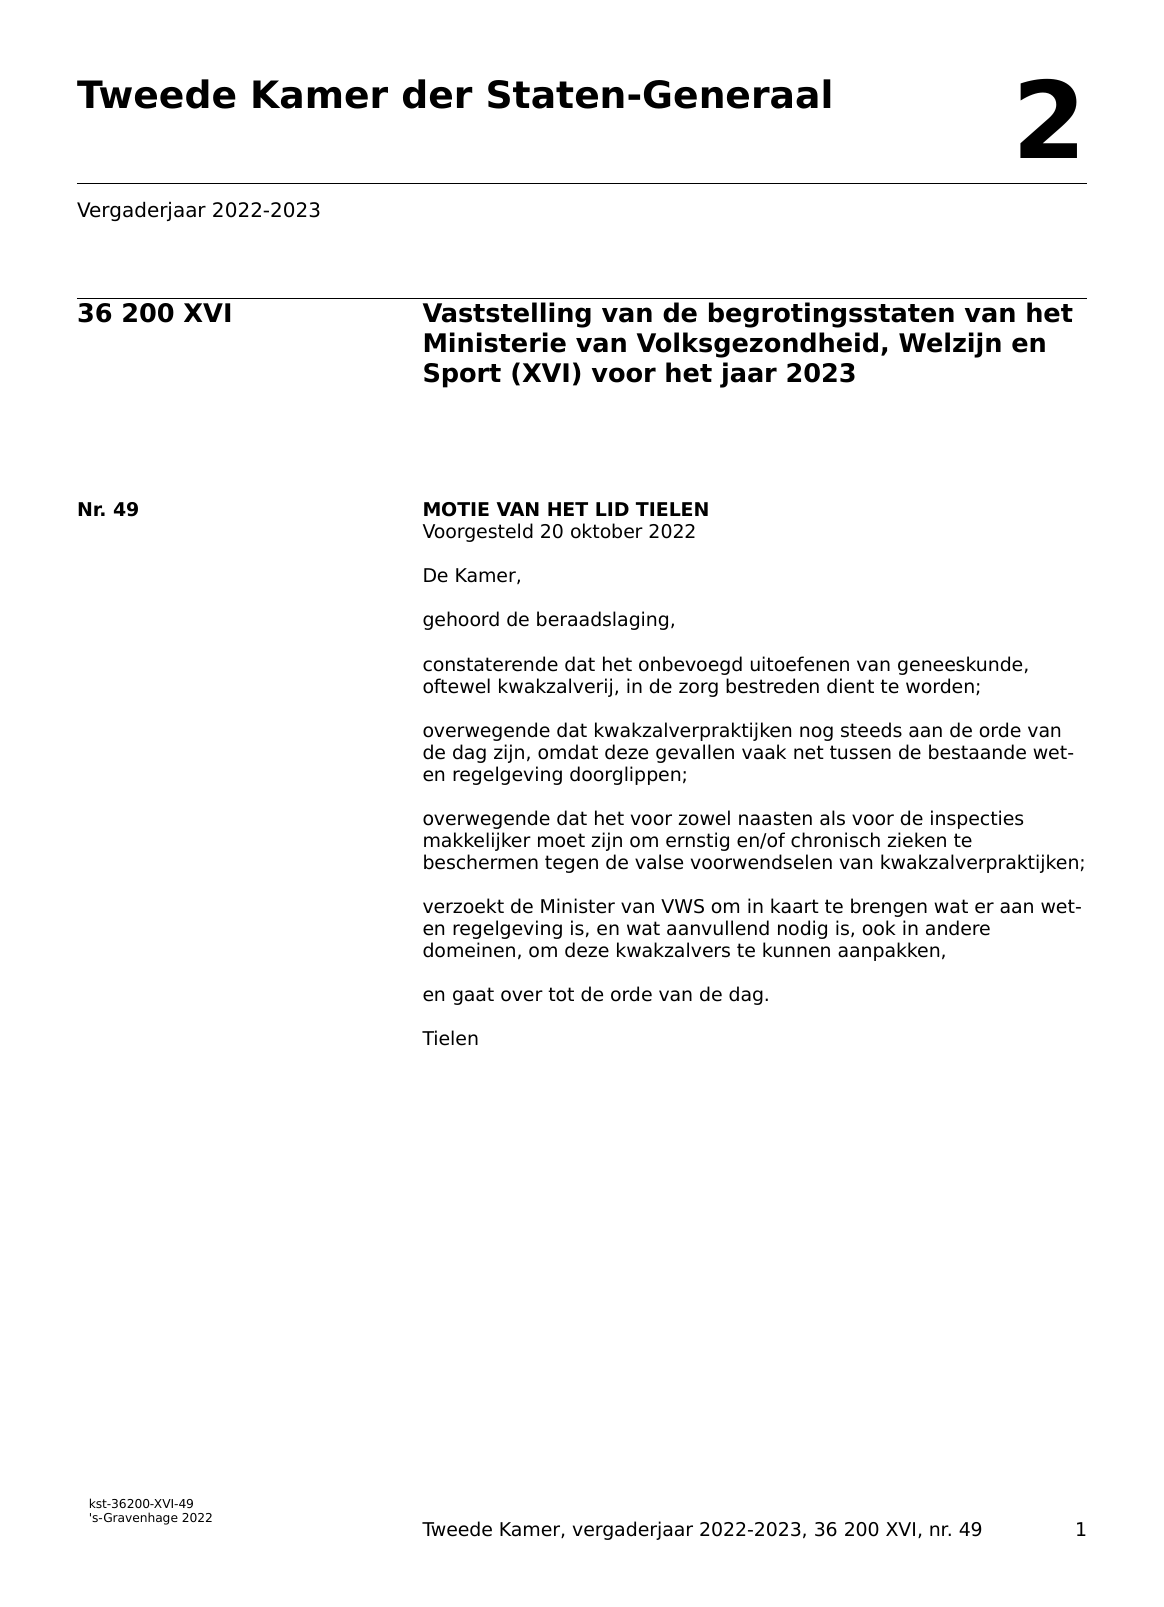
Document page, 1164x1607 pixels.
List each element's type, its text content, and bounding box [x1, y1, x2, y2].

table_header Tweede Kamer der Staten-Generaal [77, 59, 886, 183]
subtitle 36 200 XVI Vaststelling van de begrotingsstaten van het Ministerie van Volksgezondheid, Welzijn en Sport (XVI) voor het jaar 2023 [77, 299, 1087, 388]
text constaterende dat het onbevoegd uitoefenen van geneeskunde, oftewel kwakzalverij, in de zorg bestreden dient te worden; [422, 653, 1087, 697]
table_header 2 [886, 59, 1087, 183]
text gehoord de beraadslaging, [422, 609, 1087, 631]
text Voorgesteld 20 oktober 2022 [422, 521, 1087, 543]
text verzoekt de Minister van VWS om in kaart te brengen wat er aan wet- en regelgeving is, en wat aanvullend nodig is, ook in andere domeinen, om deze kwakzalvers te kunnen aanpakken, [422, 896, 1087, 962]
text 's-Gravenhage 2022 [88, 1511, 323, 1525]
text Tielen [422, 1028, 1087, 1050]
subtitle Nr. 49 MOTIE VAN HET LID TIELEN [77, 499, 1087, 521]
text De Kamer, [422, 565, 1087, 587]
text kst-36200-XVI-49 [88, 1497, 323, 1511]
table_cell Vergaderjaar 2022-2023 [77, 184, 1087, 298]
text en gaat over tot de orde van de dag. [422, 984, 1087, 1006]
text overwegende dat het voor zowel naasten als voor de inspecties makkelijker moet zijn om ernstig en/of chronisch zieken te beschermen tegen de valse voorwendselen van kwakzalverpraktijken; [422, 808, 1087, 874]
text overwegende dat kwakzalverpraktijken nog steeds aan de orde van de dag zijn, omdat deze gevallen vaak net tussen de bestaande wet- en regelgeving doorglippen; [422, 720, 1087, 786]
